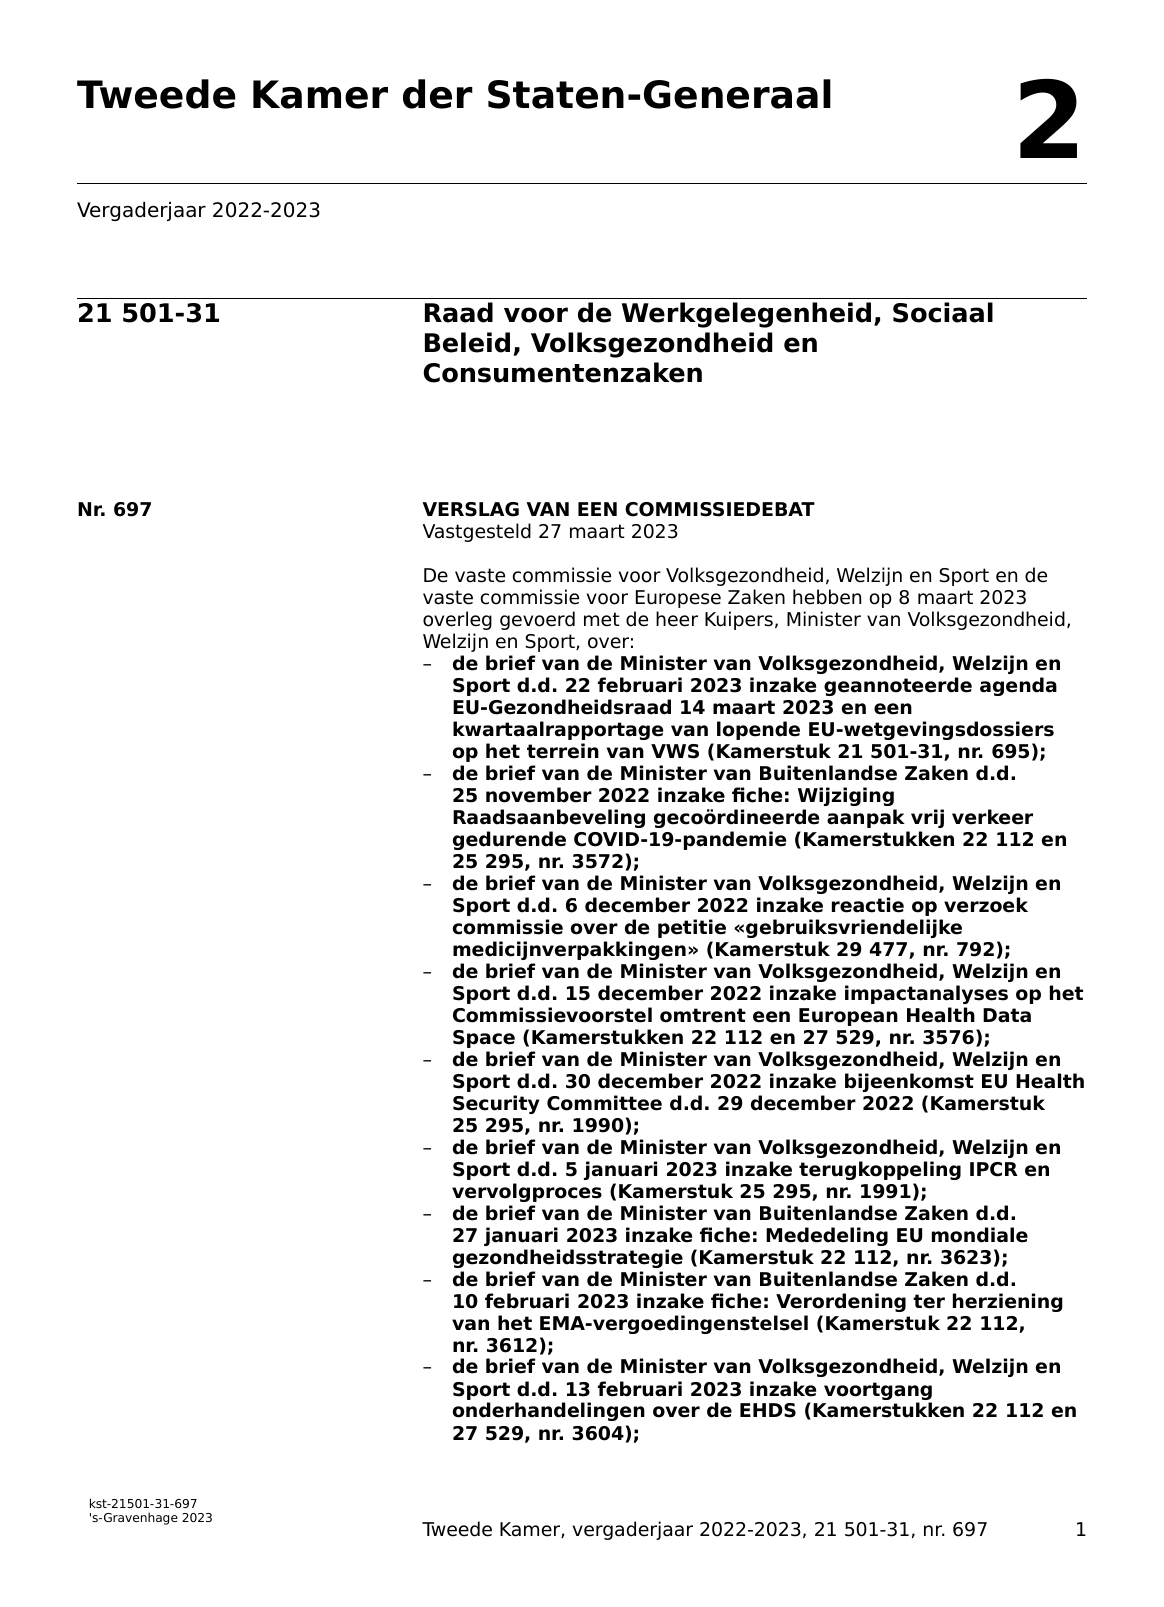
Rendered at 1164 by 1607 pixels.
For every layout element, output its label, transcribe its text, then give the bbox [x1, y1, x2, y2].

text – de brief van de Minister van Buitenlandse Zaken d.d. 10 februari 2023 inzake fiche: Verordening ter herziening van het EMA-vergoedingenstelsel (Kamerstuk 22 112, nr. 3612); [422, 1268, 1087, 1356]
text De vaste commissie voor Volksgezondheid, Welzijn en Sport en de vaste commissie voor Europese Zaken hebben op 8 maart 2023 overleg gevoerd met de heer Kuipers, Minister van Volksgezondheid, Welzijn en Sport, over: [422, 565, 1087, 653]
text – de brief van de Minister van Volksgezondheid, Welzijn en Sport d.d. 15 december 2022 inzake impactanalyses op het Commissievoorstel omtrent een European Health Data Space (Kamerstukken 22 112 en 27 529, nr. 3576); [422, 961, 1087, 1049]
text – de brief van de Minister van Volksgezondheid, Welzijn en Sport d.d. 30 december 2022 inzake bijeenkomst EU Health Security Committee d.d. 29 december 2022 (Kamerstuk 25 295, nr. 1990); [422, 1049, 1087, 1137]
text 's-Gravenhage 2023 [88, 1511, 323, 1525]
text – de brief van de Minister van Buitenlandse Zaken d.d. 27 januari 2023 inzake fiche: Mededeling EU mondiale gezondheidsstrategie (Kamerstuk 22 112, nr. 3623); [422, 1203, 1087, 1268]
text – de brief van de Minister van Volksgezondheid, Welzijn en Sport d.d. 5 januari 2023 inzake terugkoppeling IPCR en vervolgproces (Kamerstuk 25 295, nr. 1991); [422, 1137, 1087, 1203]
text – de brief van de Minister van Volksgezondheid, Welzijn en Sport d.d. 6 december 2022 inzake reactie op verzoek commissie over de petitie «gebruiksvriendelijke medicijnverpakkingen» (Kamerstuk 29 477, nr. 792); [422, 873, 1087, 961]
text – de brief van de Minister van Buitenlandse Zaken d.d. 25 november 2022 inzake fiche: Wijziging Raadsaanbeveling gecoördineerde aanpak vrij verkeer gedurende COVID-19-pandemie (Kamerstukken 22 112 en 25 295, nr. 3572); [422, 763, 1087, 873]
text Vastgesteld 27 maart 2023 [422, 521, 1087, 543]
subtitle Nr. 697 VERSLAG VAN EEN COMMISSIEDEBAT [77, 499, 1087, 521]
text kst-21501-31-697 [88, 1497, 323, 1511]
subtitle 21 501-31 Raad voor de Werkgelegenheid, Sociaal Beleid, Volksgezondheid en Consumentenzaken [77, 299, 1087, 388]
table_header 2 [886, 59, 1087, 183]
table_header Tweede Kamer der Staten-Generaal [77, 59, 886, 183]
text – de brief van de Minister van Volksgezondheid, Welzijn en Sport d.d. 13 februari 2023 inzake voortgang onderhandelingen over de EHDS (Kamerstukken 22 112 en 27 529, nr. 3604); [422, 1356, 1087, 1444]
text – de brief van de Minister van Volksgezondheid, Welzijn en Sport d.d. 22 februari 2023 inzake geannoteerde agenda EU-Gezondheidsraad 14 maart 2023 en een kwartaalrapportage van lopende EU-wetgevingsdossiers op het terrein van VWS (Kamerstuk 21 501-31, nr. 695); [422, 653, 1087, 763]
table_cell Vergaderjaar 2022-2023 [77, 184, 1087, 298]
